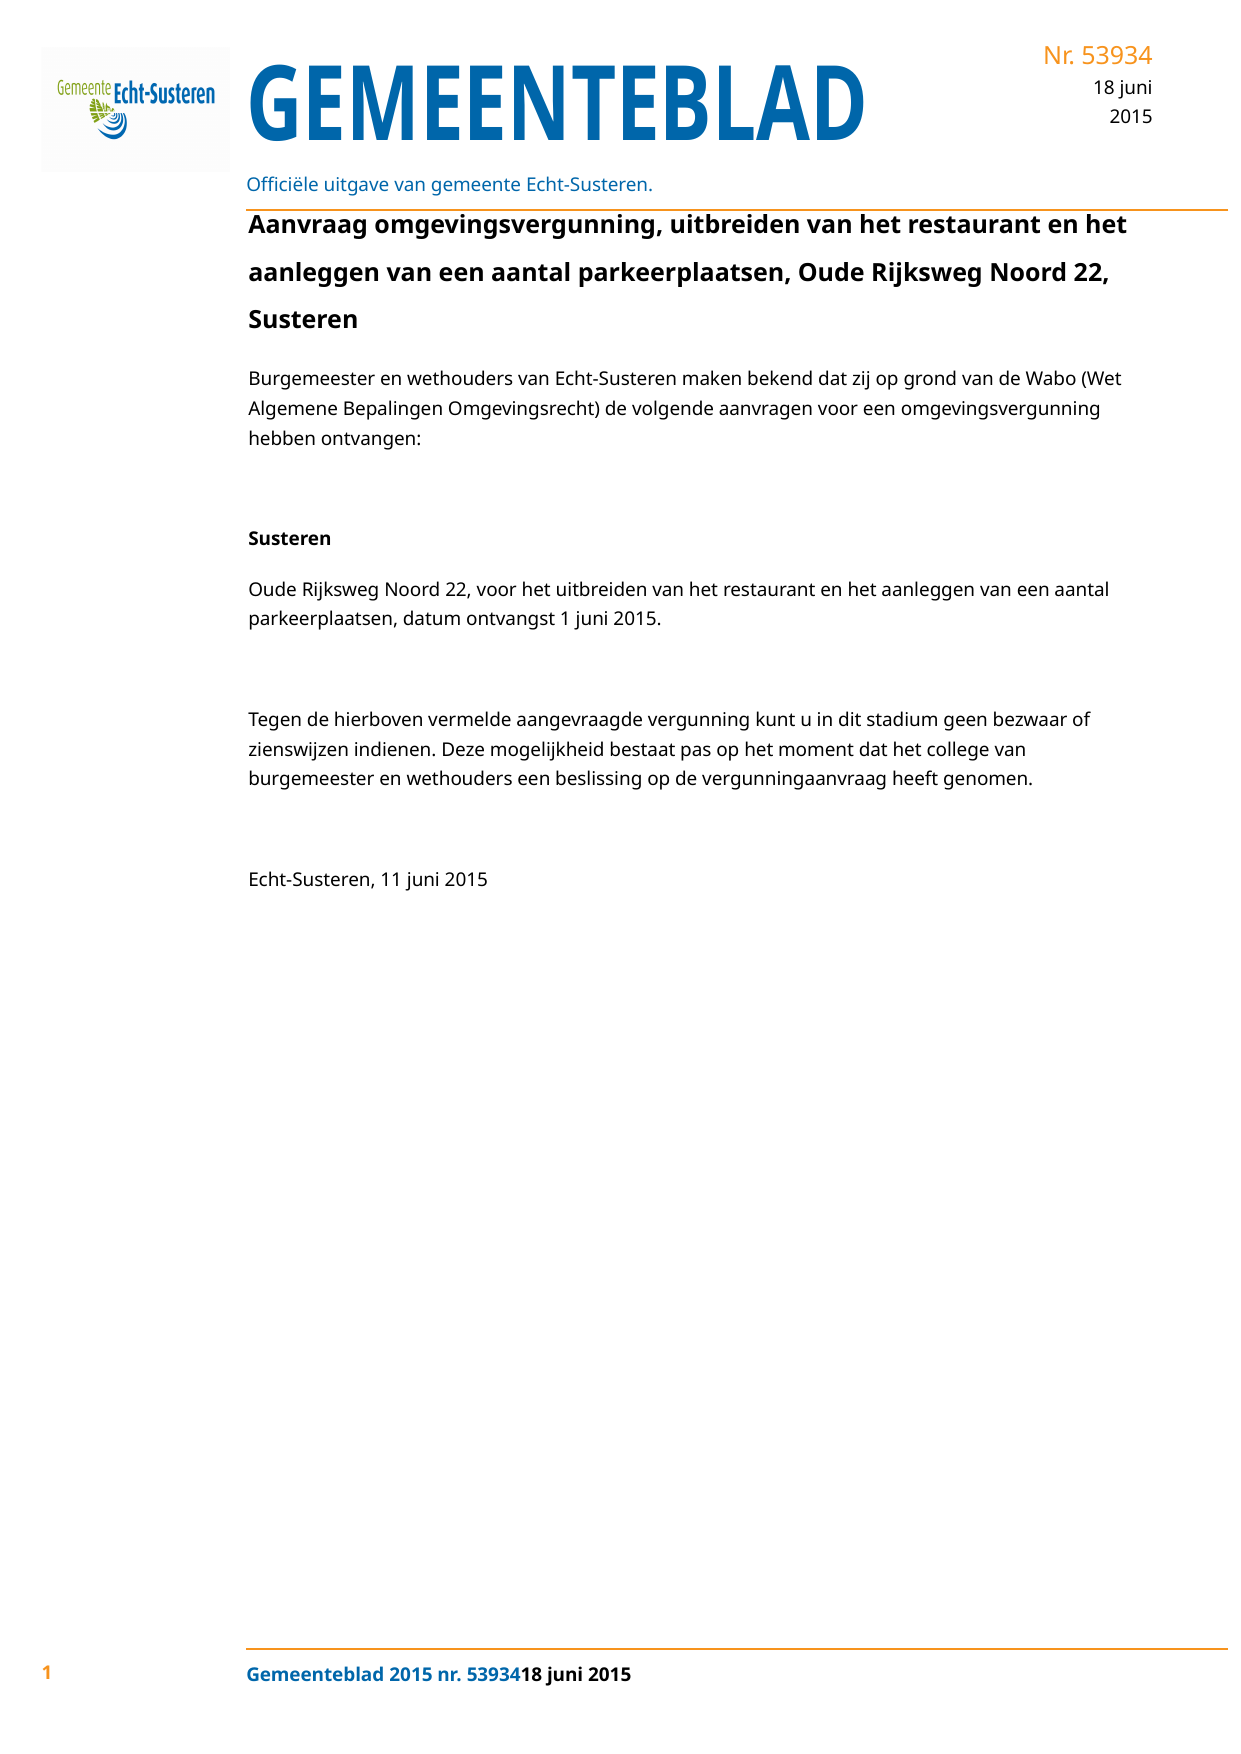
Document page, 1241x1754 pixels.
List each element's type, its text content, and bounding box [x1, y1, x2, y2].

text Oude Rijksweg Noord 22, voor het uitbreiden van het restaurant en het aanleggen van een aantal parkeerplaatsen, datum ontvangst 1 juni 2015. [248, 576, 1152, 631]
text Tegen de hierboven vermelde aangevraagde vergunning kunt u in dit stadium geen bezwaar of zienswijzen indienen. Deze mogelijkheid bestaat pas op het moment dat het college van burgemeester en wethouders een beslissing op de vergunningaanvraag heeft genomen. [248, 706, 1152, 791]
picture [41, 47, 231, 172]
text Echt-Susteren, 11 juni 2015 [248, 866, 1152, 892]
text Burgemeester en wethouders van Echt-Susteren maken bekend dat zij op grond van de Wabo (Wet Algemene Bepalingen Omgevingsrecht) de volgende aanvragen voor een omgevingsvergunning hebben ontvangen: [248, 366, 1152, 450]
text Aanvraag omgevingsvergunning, uitbreiden van het restaurant en het aanleggen van een aantal parkeerplaatsen, Oude Rijksweg Noord 22, Susteren [248, 211, 1152, 336]
text Susteren [248, 526, 1152, 551]
